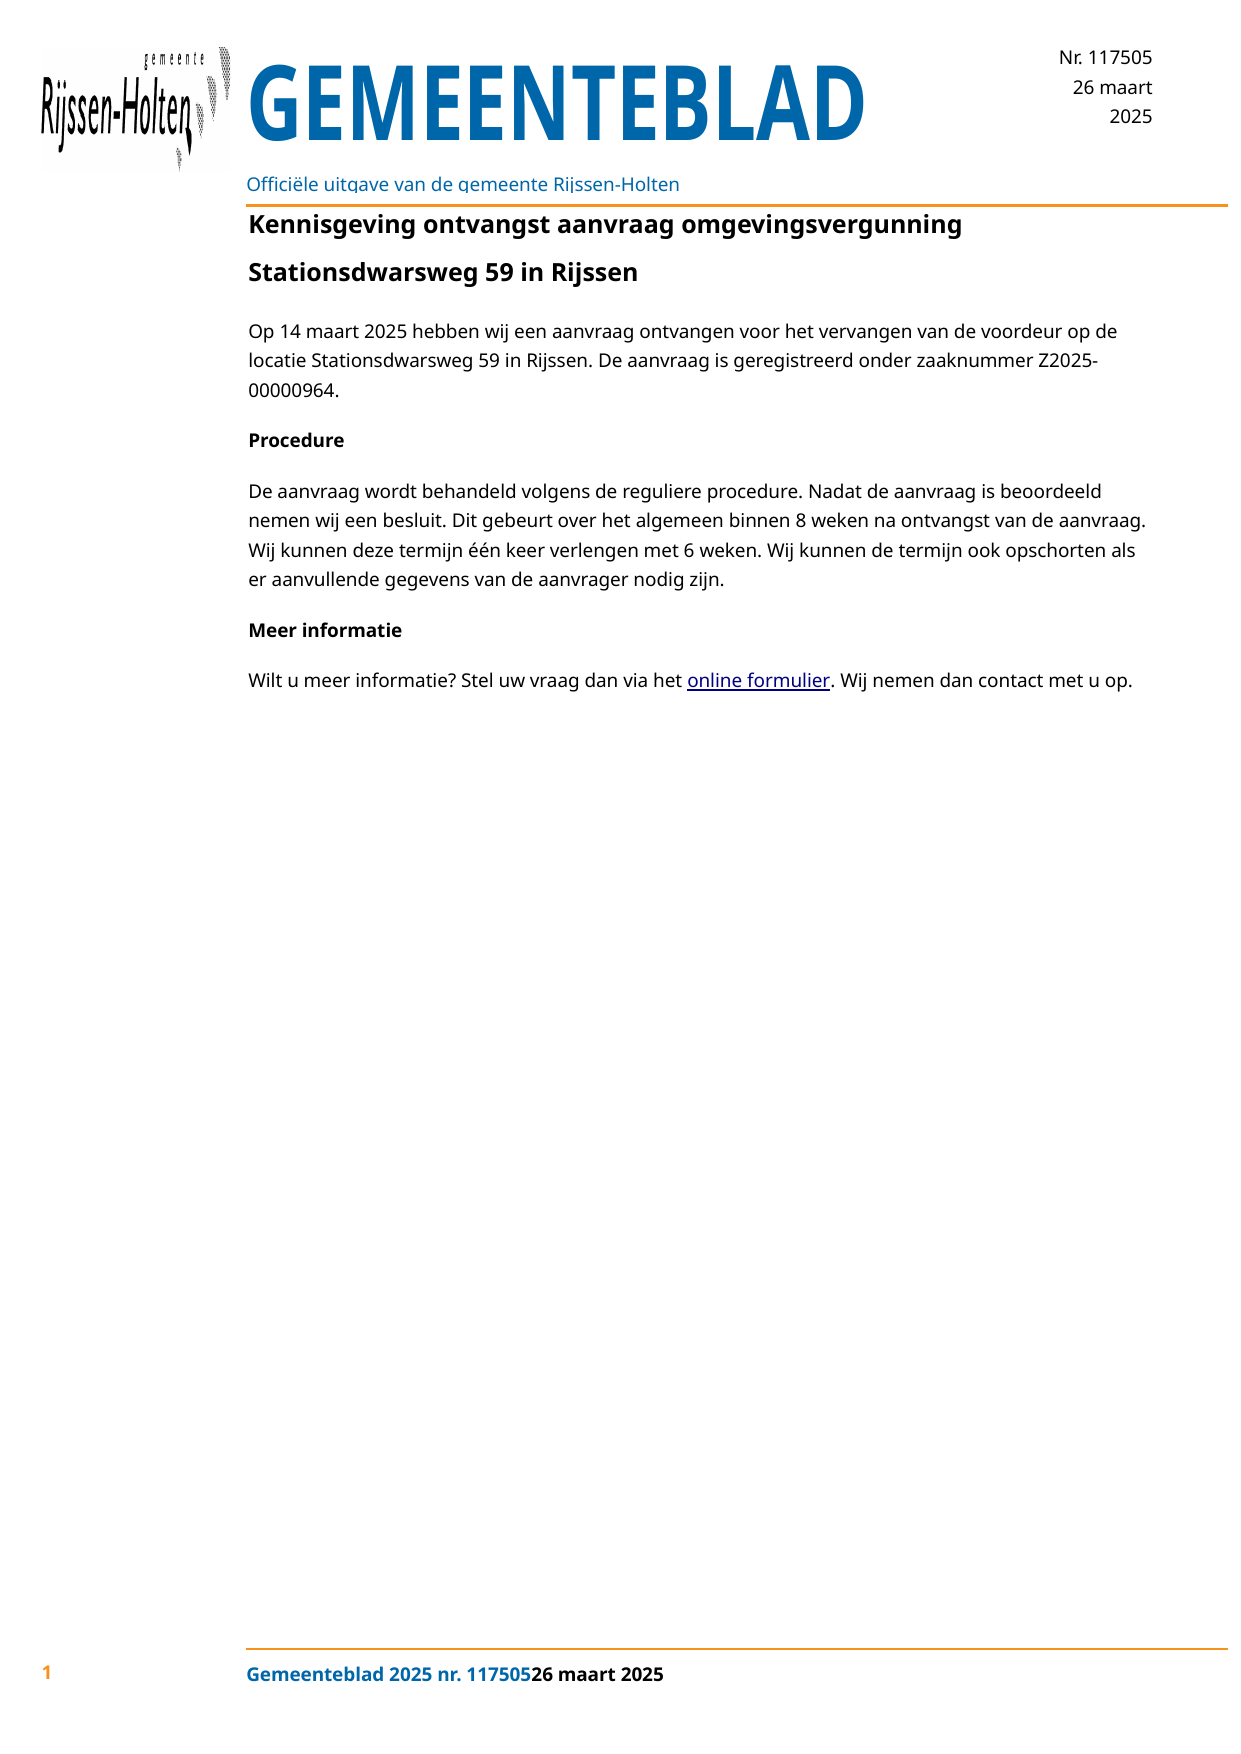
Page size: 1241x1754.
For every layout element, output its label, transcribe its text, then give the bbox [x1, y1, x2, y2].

text Kennisgeving ontvangst aanvraag omgevingsvergunning Stationsdwarsweg 59 in Rijssen [248, 207, 1152, 288]
text Procedure [248, 427, 1152, 453]
picture [41, 47, 231, 172]
text Meer informatie [248, 617, 1152, 643]
text De aanvraag wordt behandeld volgens de reguliere procedure. Nadat de aanvraag is beoordeeld nemen wij een besluit. Dit gebeurt over het algemeen binnen 8 weken na ontvangst van de aanvraag. Wij kunnen deze termijn één keer verlengen met 6 weken. Wij kunnen de termijn ook opschorten als er aanvullende gegevens van de aanvrager nodig zijn. [248, 478, 1152, 592]
text Wilt u meer informatie? Stel uw vraag dan via het online formulier. Wij nemen dan contact met u op. [248, 667, 1152, 693]
text Op 14 maart 2025 hebben wij een aanvraag ontvangen voor het vervangen van de voordeur op de locatie Stationsdwarsweg 59 in Rijssen. De aanvraag is geregistreerd onder zaaknummer Z2025-00000964. [248, 318, 1152, 403]
